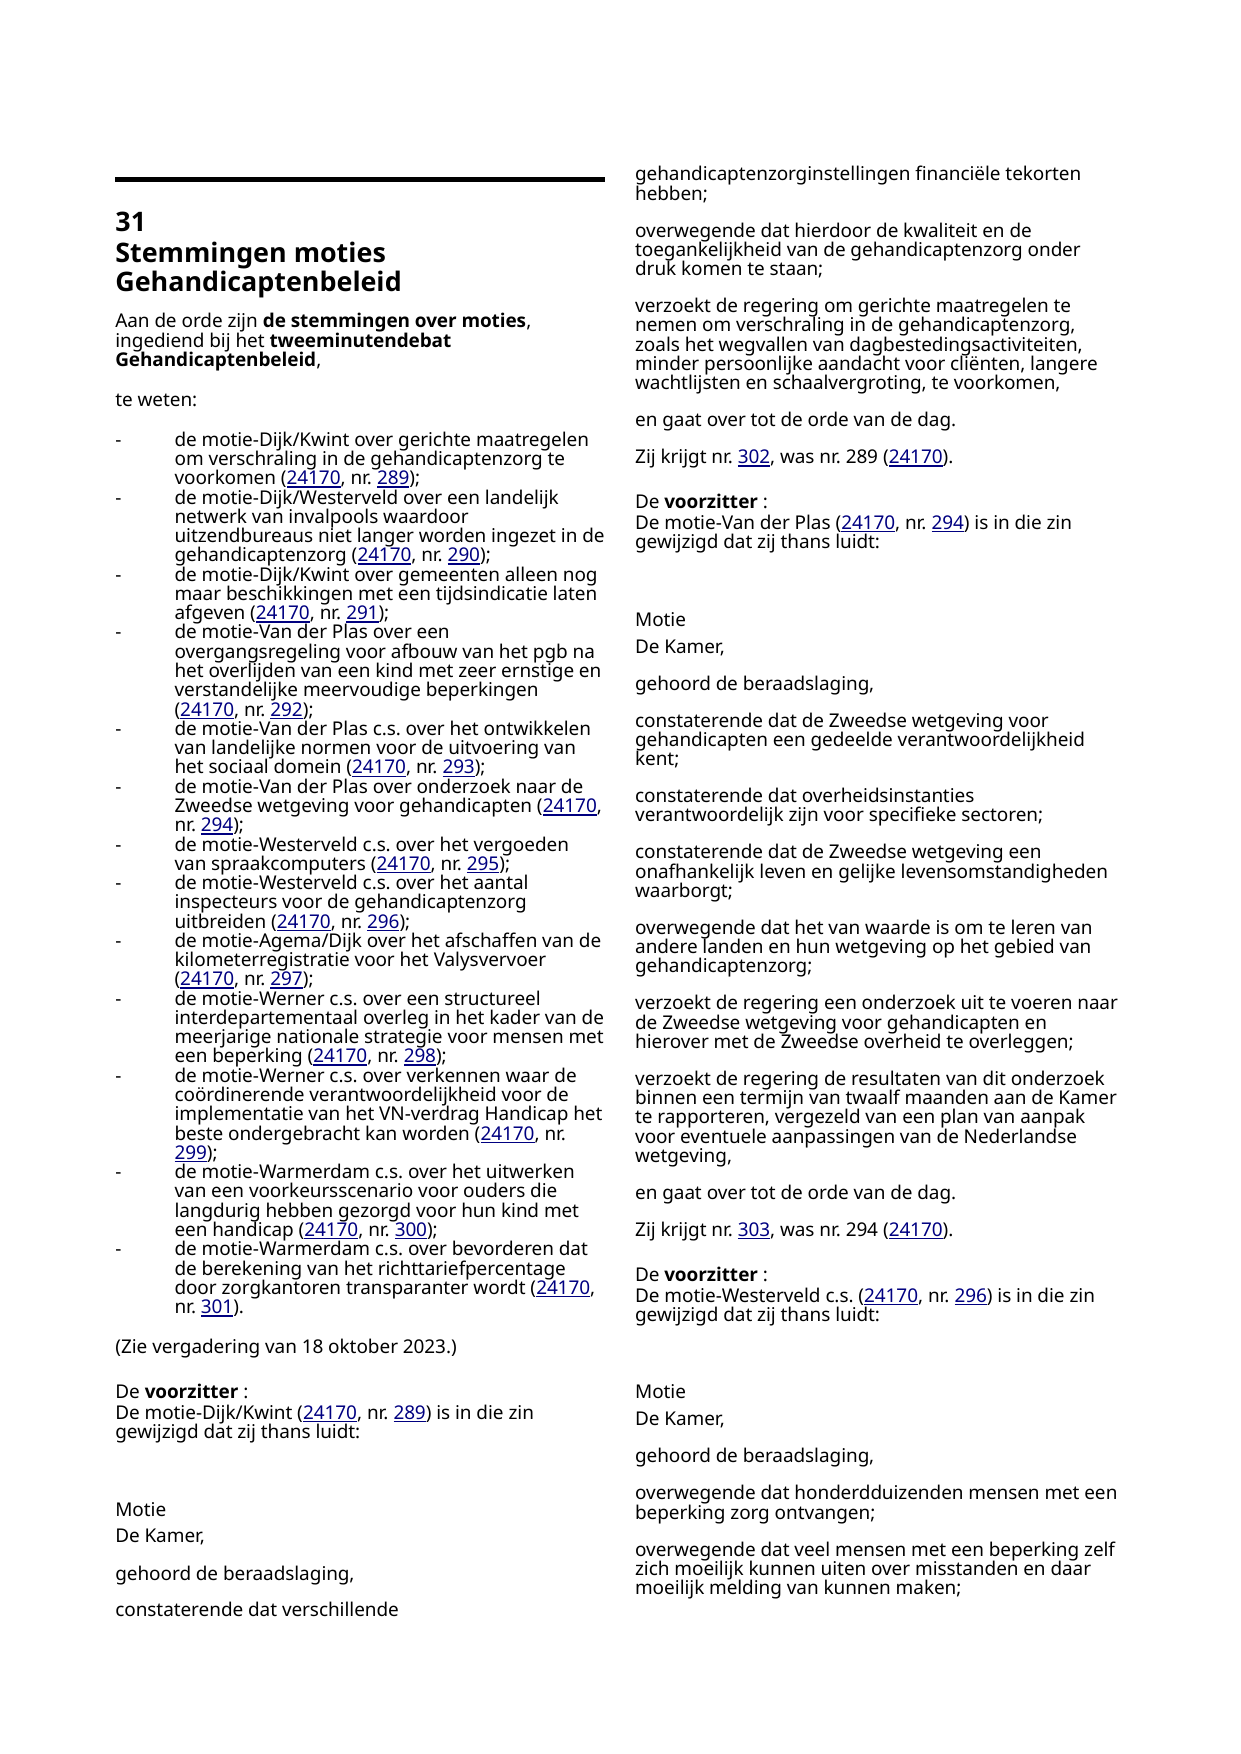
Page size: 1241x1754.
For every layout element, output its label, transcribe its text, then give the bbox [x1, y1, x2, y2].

text De Kamer, [635, 638, 1125, 657]
text constaterende dat verschillende [115, 1601, 605, 1621]
list de motie-Van der Plas over onderzoek naar de Zweedse wetgeving voor gehandicapten (24170, nr. 294); [115, 778, 605, 836]
text overwegende dat honderdduizenden mensen met een beperking zorg ontvangen; [635, 1484, 1125, 1523]
text De voorzitter : [635, 1261, 1125, 1287]
text De motie-Westerveld c.s. (24170, nr. 296) is in die zin gewijzigd dat zij thans luidt: [635, 1287, 1125, 1325]
text te weten: [115, 391, 605, 410]
text constaterende dat de Zweedse wetgeving voor gehandicapten een gedeelde verantwoordelijkheid kent; [635, 712, 1125, 769]
list de motie-Werner c.s. over verkennen waar de coördinerende verantwoordelijkheid voor de implementatie van het VN-verdrag Handicap het beste ondergebracht kan worden (24170, nr. 299); [115, 1067, 605, 1163]
text gehoord de beraadslaging, [635, 674, 1125, 694]
text 31 [115, 203, 605, 239]
text De Kamer, [635, 1410, 1125, 1430]
list de motie-Westerveld c.s. over het vergoeden van spraakcomputers (24170, nr. 295); [115, 836, 605, 874]
text Aan de orde zijn de stemmingen over moties, ingediend bij het tweeminutendebat Gehandicaptenbeleid, [115, 312, 605, 370]
list de motie-Agema/Dijk over het afschaffen van de kilometerregistratie voor het Valysvervoer (24170, nr. 297); [115, 932, 605, 990]
list de motie-Warmerdam c.s. over bevorderen dat de berekening van het richttariefpercentage door zorgkantoren transparanter wordt (24170, nr. 301). [115, 1240, 605, 1317]
text Stemmingen moties Gehandicaptenbeleid [115, 239, 605, 312]
text De Kamer, [115, 1527, 605, 1547]
text Motie [115, 1496, 605, 1522]
text overwegende dat hierdoor de kwaliteit en de toegankelijkheid van de gehandicaptenzorg onder druk komen te staan; [635, 222, 1125, 279]
text en gaat over tot de orde van de dag. [635, 1184, 1125, 1203]
text Motie [635, 606, 1125, 632]
text verzoekt de regering om gerichte maatregelen te nemen om verschraling in de gehandicaptenzorg, zoals het wegvallen van dagbestedingsactiviteiten, minder persoonlijke aandacht voor cliënten, langere wachtlijsten en schaalvergroting, te voorkomen, [635, 297, 1125, 393]
text Zij krijgt nr. 303, was nr. 294 (24170). [635, 1221, 1125, 1240]
text overwegende dat het van waarde is om te leren van andere landen en hun wetgeving op het gebied van gehandicaptenzorg; [635, 919, 1125, 977]
text constaterende dat overheidsinstanties verantwoordelijk zijn voor specifieke sectoren; [635, 787, 1125, 826]
text De voorzitter : [635, 488, 1125, 514]
text gehoord de beraadslaging, [635, 1447, 1125, 1467]
text verzoekt de regering de resultaten van dit onderzoek binnen een termijn van twaalf maanden aan de Kamer te rapporteren, vergezeld van een plan van aanpak voor eventuele aanpassingen van de Nederlandse wetgeving, [635, 1070, 1125, 1166]
text De motie-Van der Plas (24170, nr. 294) is in die zin gewijzigd dat zij thans luidt: [635, 514, 1125, 552]
list de motie-Warmerdam c.s. over het uitwerken van een voorkeursscenario voor ouders die langdurig hebben gezorgd voor hun kind met een handicap (24170, nr. 300); [115, 1163, 605, 1240]
text overwegende dat veel mensen met een beperking zelf zich moeilijk kunnen uiten over misstanden en daar moeilijk melding van kunnen maken; [635, 1541, 1125, 1598]
list de motie-Dijk/Westerveld over een landelijk netwerk van invalpools waardoor uitzendbureaus niet langer worden ingezet in de gehandicaptenzorg (24170, nr. 290); [115, 489, 605, 566]
text Zij krijgt nr. 302, was nr. 289 (24170). [635, 448, 1125, 467]
text Motie [635, 1379, 1125, 1404]
text De voorzitter : [115, 1378, 605, 1404]
text constaterende dat de Zweedse wetgeving een onafhankelijk leven en gelijke levensomstandigheden waarborgt; [635, 843, 1125, 901]
text en gaat over tot de orde van de dag. [635, 411, 1125, 430]
list de motie-Dijk/Kwint over gerichte maatregelen om verschraling in de gehandicaptenzorg te voorkomen (24170, nr. 289); [115, 431, 605, 489]
list de motie-Van der Plas over een overgangsregeling voor afbouw van het pgb na het overlijden van een kind met zeer ernstige en verstandelijke meervoudige beperkingen (24170, nr. 292); [115, 623, 605, 720]
list de motie-Van der Plas c.s. over het ontwikkelen van landelijke normen voor de uitvoering van het sociaal domein (24170, nr. 293); [115, 720, 605, 778]
text De motie-Dijk/Kwint (24170, nr. 289) is in die zin gewijzigd dat zij thans luidt: [115, 1404, 605, 1442]
list de motie-Werner c.s. over een structureel interdepartementaal overleg in het kader van de meerjarige nationale strategie voor mensen met een beperking (24170, nr. 298); [115, 990, 605, 1067]
list de motie-Westerveld c.s. over het aantal inspecteurs voor de gehandicaptenzorg uitbreiden (24170, nr. 296); [115, 874, 605, 932]
list de motie-Dijk/Kwint over gemeenten alleen nog maar beschikkingen met een tijdsindicatie laten afgeven (24170, nr. 291); [115, 566, 605, 623]
text verzoekt de regering een onderzoek uit te voeren naar de Zweedse wetgeving voor gehandicapten en hierover met de Zweedse overheid te overleggen; [635, 994, 1125, 1052]
text gehandicaptenzorginstellingen financiële tekorten hebben; [635, 165, 1125, 204]
text (Zie vergadering van 18 oktober 2023.) [115, 1338, 605, 1357]
text gehoord de beraadslaging, [115, 1564, 605, 1584]
